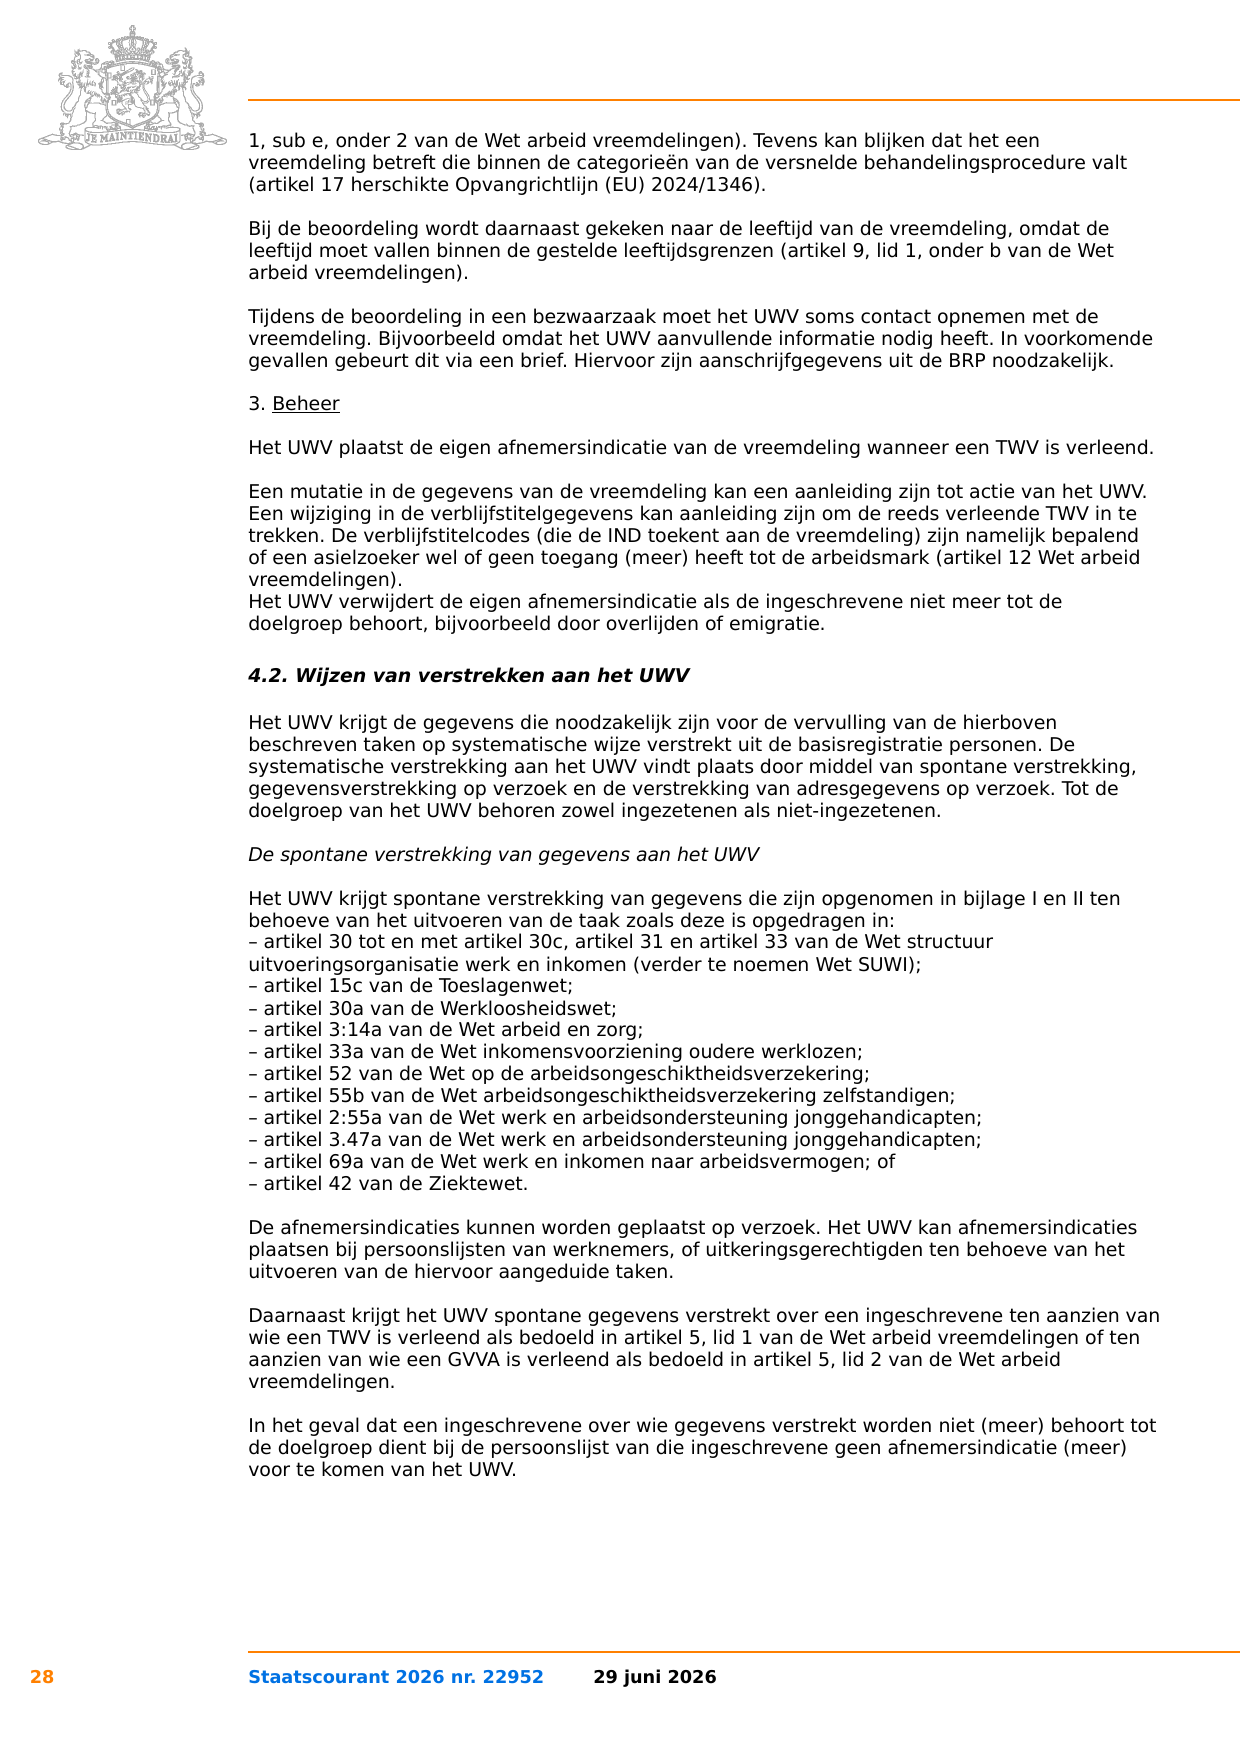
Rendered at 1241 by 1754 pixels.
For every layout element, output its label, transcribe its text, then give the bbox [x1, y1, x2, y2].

text – artikel 33a van de Wet inkomensvoorziening oudere werklozen; [248, 1041, 1163, 1063]
text – artikel 55b van de Wet arbeidsongeschiktheidsverzekering zelfstandigen; [248, 1085, 1163, 1107]
text – artikel 30 tot en met artikel 30c, artikel 31 en artikel 33 van de Wet structuur uitvoeringsorganisatie werk en inkomen (verder te noemen Wet SUWI); [248, 931, 1163, 975]
text – artikel 69a van de Wet werk en inkomen naar arbeidsvermogen; of [248, 1151, 1163, 1173]
text Tijdens de beoordeling in een bezwaarzaak moet het UWV soms contact opnemen met de vreemdeling. Bijvoorbeeld omdat het UWV aanvullende informatie nodig heeft. In voorkomende gevallen gebeurt dit via een brief. Hiervoor zijn aanschrijfgegevens uit de BRP noodzakelijk. [248, 306, 1163, 371]
text De afnemersindicaties kunnen worden geplaatst op verzoek. Het UWV kan afnemersindicaties plaatsen bij persoonslijsten van werknemers, of uitkeringsgerechtigden ten behoeve van het uitvoeren van de hiervoor aangeduide taken. [248, 1217, 1163, 1283]
text 1, sub e, onder 2 van de Wet arbeid vreemdelingen). Tevens kan blijken dat het een vreemdeling betreft die binnen de categorieën van de versnelde behandelingsprocedure valt (artikel 17 herschikte Opvangrichtlijn (EU) 2024/1346). [248, 130, 1163, 196]
text Het UWV plaatst de eigen afnemersindicatie van de vreemdeling wanneer een TWV is verleend. [248, 437, 1163, 459]
text – artikel 42 van de Ziektewet. [248, 1173, 1163, 1195]
text Daarnaast krijgt het UWV spontane gegevens verstrekt over een ingeschrevene ten aanzien van wie een TWV is verleend als bedoeld in artikel 5, lid 1 van de Wet arbeid vreemdelingen of ten aanzien van wie een GVVA is verleend als bedoeld in artikel 5, lid 2 van de Wet arbeid vreemdelingen. [248, 1305, 1163, 1393]
text Het UWV verwijdert de eigen afnemersindicatie als de ingeschrevene niet meer tot de doelgroep behoort, bijvoorbeeld door overlijden of emigratie. [248, 591, 1163, 635]
text In het geval dat een ingeschrevene over wie gegevens verstrekt worden niet (meer) behoort tot de doelgroep dient bij de persoonslijst van die ingeschrevene geen afnemersindicatie (meer) voor te komen van het UWV. [248, 1415, 1163, 1481]
text – artikel 3.47a van de Wet werk en arbeidsondersteuning jonggehandicapten; [248, 1129, 1163, 1151]
text Het UWV krijgt de gegevens die noodzakelijk zijn voor de vervulling van de hierboven beschreven taken op systematische wijze verstrekt uit de basisregistratie personen. De systematische verstrekking aan het UWV vindt plaats door middel van spontane verstrekking, gegevensverstrekking op verzoek en de verstrekking van adresgegevens op verzoek. Tot de doelgroep van het UWV behoren zowel ingezetenen als niet-ingezetenen. [248, 712, 1163, 822]
text – artikel 3:14a van de Wet arbeid en zorg; [248, 1019, 1163, 1041]
text – artikel 15c van de Toeslagenwet; [248, 975, 1163, 997]
text – artikel 52 van de Wet op de arbeidsongeschiktheidsverzekering; [248, 1063, 1163, 1085]
text – artikel 2:55a van de Wet werk en arbeidsondersteuning jonggehandicapten; [248, 1107, 1163, 1129]
text – artikel 30a van de Werkloosheidswet; [248, 997, 1163, 1019]
picture [38, 25, 227, 150]
text Het UWV krijgt spontane verstrekking van gegevens die zijn opgenomen in bijlage I en II ten behoeve van het uitvoeren van de taak zoals deze is opgedragen in: [248, 887, 1163, 931]
subtitle 3. Beheer [248, 393, 1163, 415]
subtitle 4.2. Wijzen van verstrekken aan het UWV [248, 665, 1163, 687]
text Een mutatie in de gegevens van de vreemdeling kan een aanleiding zijn tot actie van het UWV. Een wijziging in de verblijfstitelgegevens kan aanleiding zijn om de reeds verleende TWV in te trekken. De verblijfstitelcodes (die de IND toekent aan de vreemdeling) zijn namelijk bepalend of een asielzoeker wel of geen toegang (meer) heeft tot de arbeidsmark (artikel 12 Wet arbeid vreemdelingen). [248, 481, 1163, 591]
subtitle De spontane verstrekking van gegevens aan het UWV [248, 844, 1163, 866]
text Bij de beoordeling wordt daarnaast gekeken naar de leeftijd van de vreemdeling, omdat de leeftijd moet vallen binnen de gestelde leeftijdsgrenzen (artikel 9, lid 1, onder b van de Wet arbeid vreemdelingen). [248, 218, 1163, 284]
